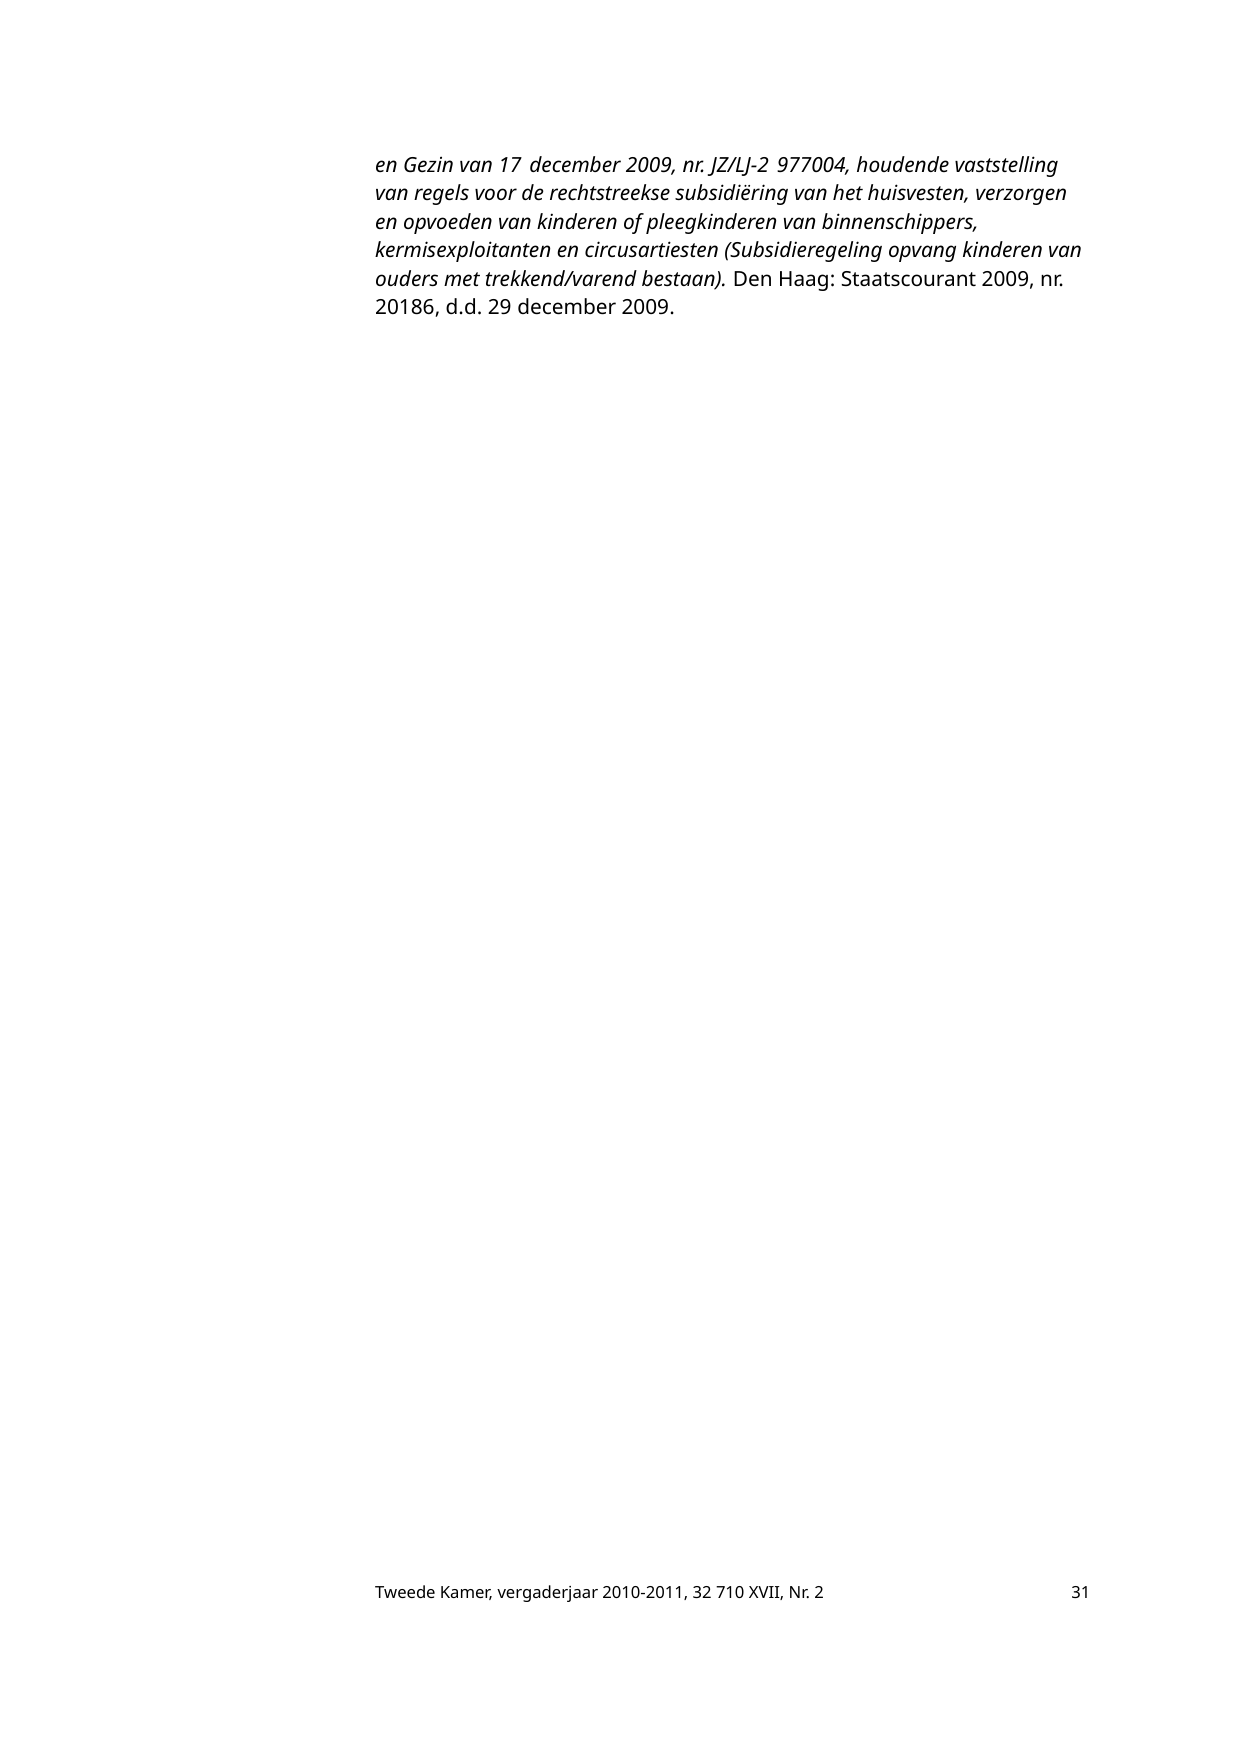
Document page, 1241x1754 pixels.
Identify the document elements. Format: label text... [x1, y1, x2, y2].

text en Gezin van 17 december 2009, nr. JZ/LJ-2 977004, houdende vaststelling van regels voor de rechtstreekse subsidiëring van het huisvesten, verzorgen en opvoeden van kinderen of pleegkinderen van binnenschippers, kermisexploitanten en circusartiesten (Subsidieregeling opvang kinderen van ouders met trekkend/varend bestaan). Den Haag: Staatscourant 2009, nr. 20186, d.d. 29 december 2009. [375, 150, 1090, 321]
